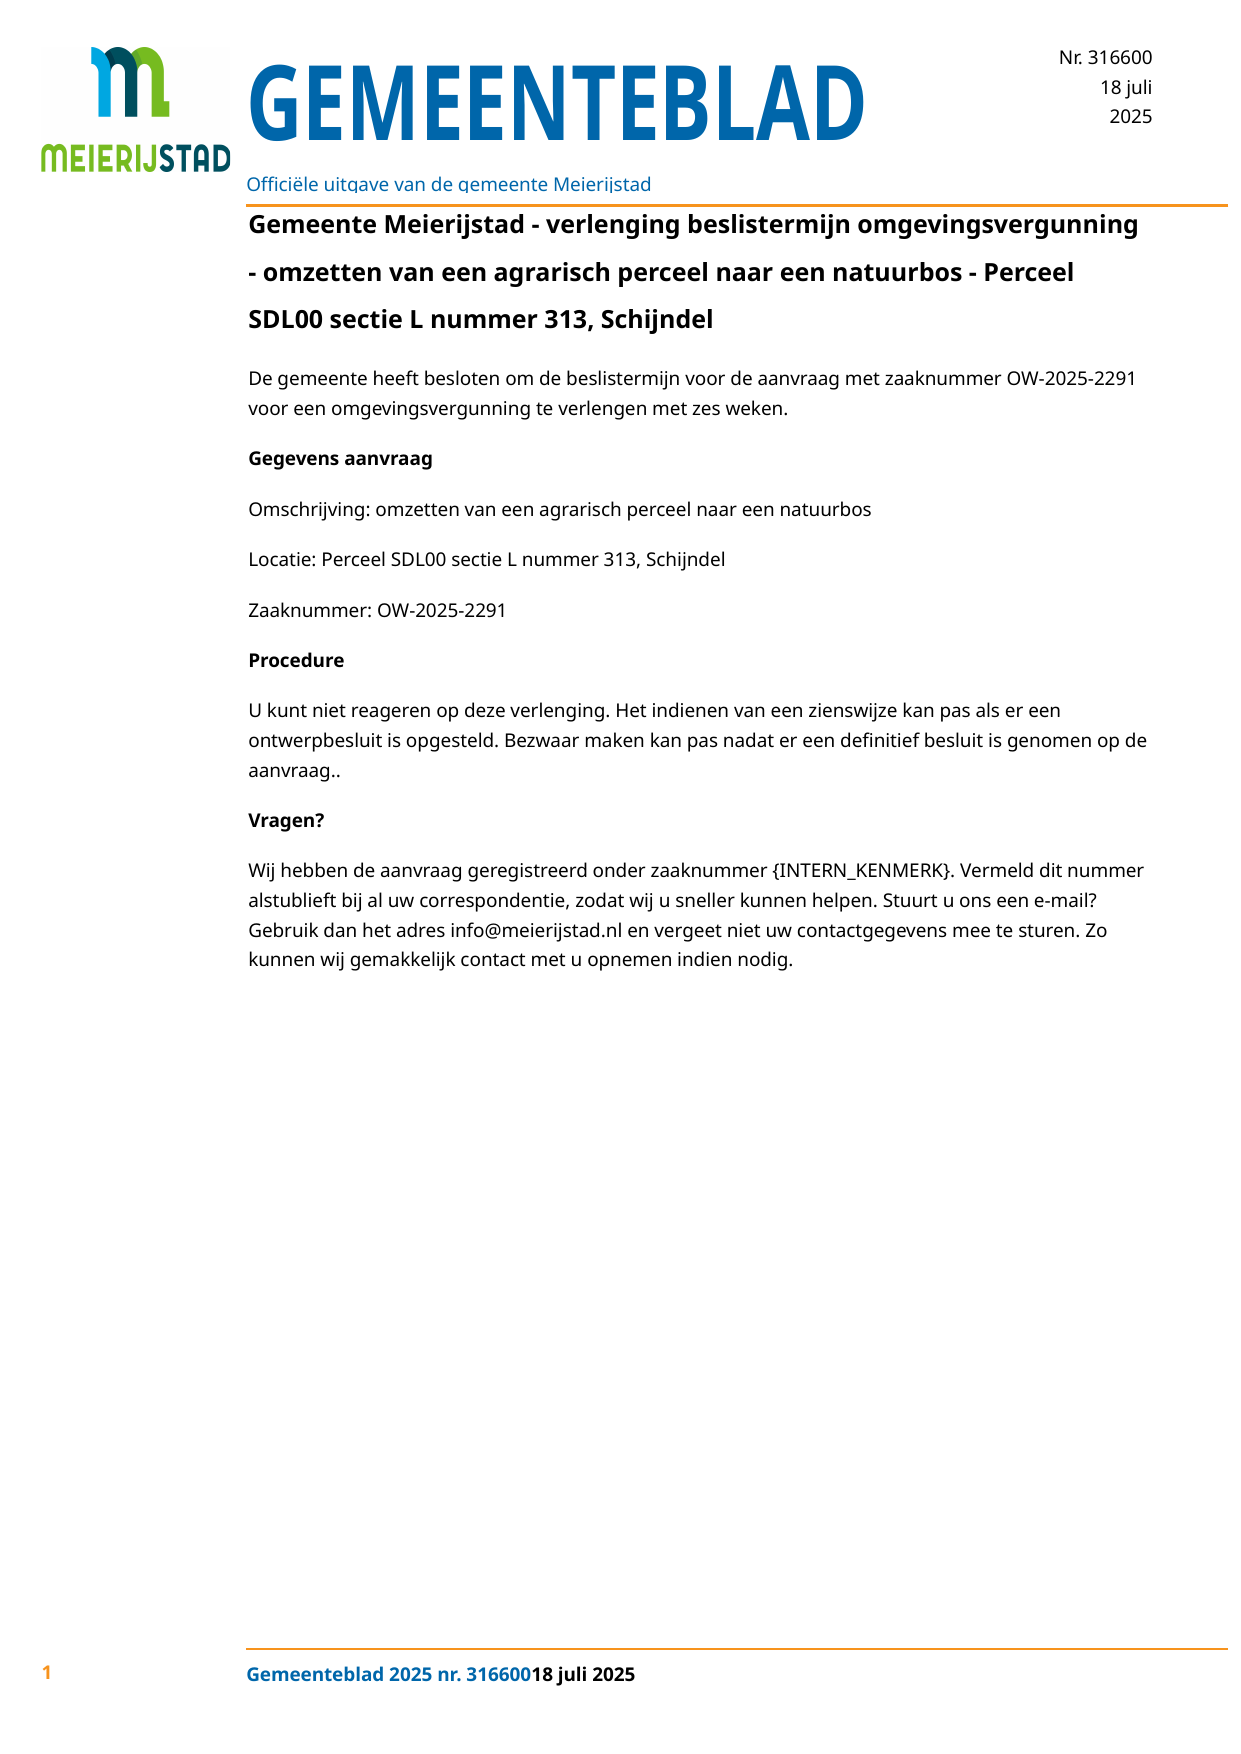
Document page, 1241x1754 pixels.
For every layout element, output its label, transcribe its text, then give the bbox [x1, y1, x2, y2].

text Zaaknummer: OW-2025-2291 [248, 597, 1152, 622]
text De gemeente heeft besloten om de beslistermijn voor de aanvraag met zaaknummer OW-2025-2291 voor een omgevingsvergunning te verlengen met zes weken. [248, 366, 1152, 421]
text Wij hebben de aanvraag geregistreerd onder zaaknummer {INTERN_KENMERK}. Vermeld dit nummer alstublieft bij al uw correspondentie, zodat wij u sneller kunnen helpen. Stuurt u ons een e-mail? Gebruik dan het adres info@meierijstad.nl en vergeet niet uw contactgegevens mee te sturen. Zo kunnen wij gemakkelijk contact met u opnemen indien nodig. [248, 858, 1152, 972]
text U kunt niet reageren op deze verlenging. Het indienen van een zienswijze kan pas als er een ontwerpbesluit is opgesteld. Bezwaar maken kan pas nadat er een definitief besluit is genomen op de aanvraag.. [248, 698, 1152, 782]
text Gemeente Meierijstad - verlenging beslistermijn omgevingsvergunning - omzetten van een agrarisch perceel naar een natuurbos - Perceel SDL00 sectie L nummer 313, Schijndel [248, 207, 1152, 336]
text Vragen? [248, 807, 1152, 833]
text Gegevens aanvraag [248, 446, 1152, 471]
text Omschrijving: omzetten van een agrarisch perceel naar een natuurbos [248, 496, 1152, 522]
picture [41, 47, 231, 172]
text Locatie: Perceel SDL00 sectie L nummer 313, Schijndel [248, 546, 1152, 572]
text Procedure [248, 647, 1152, 673]
